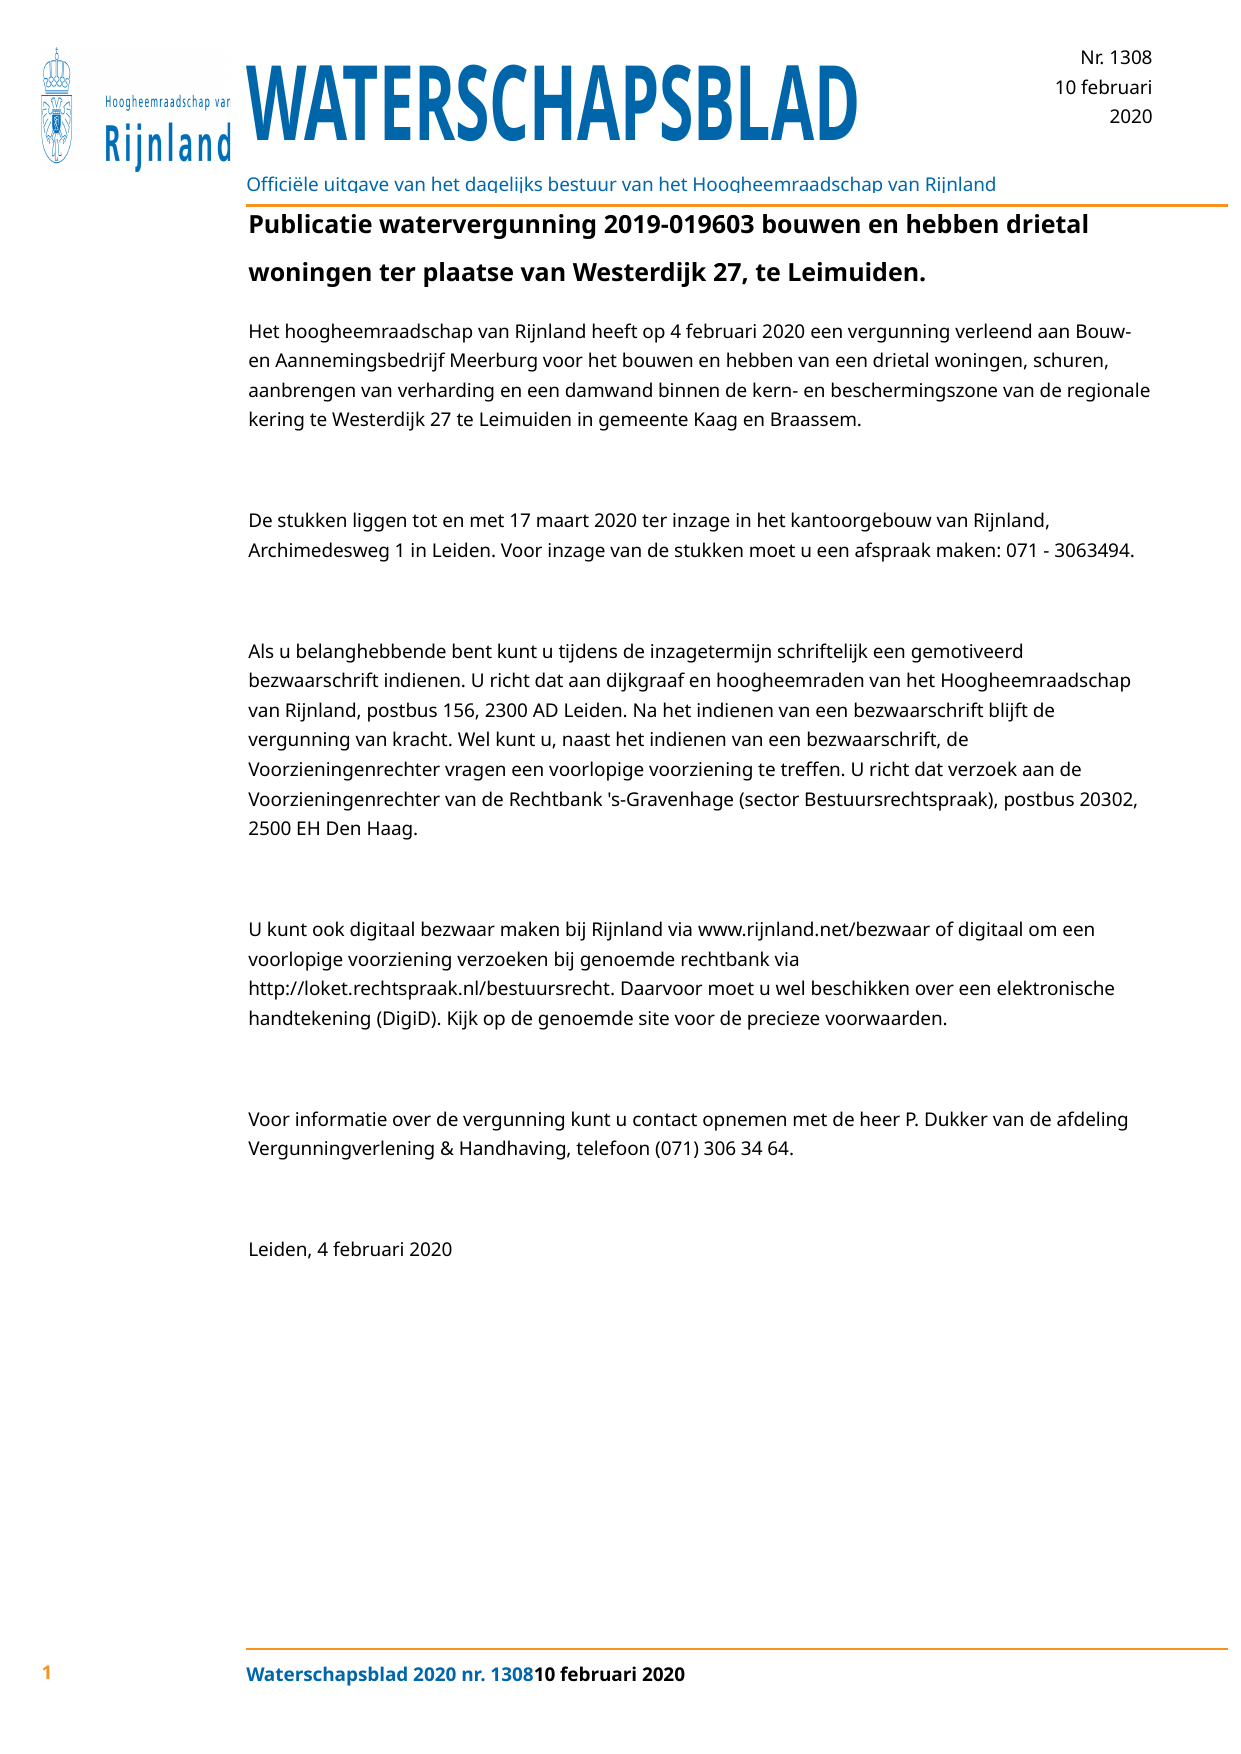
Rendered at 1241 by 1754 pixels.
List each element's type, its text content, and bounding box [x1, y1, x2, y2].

text Voor informatie over de vergunning kunt u contact opnemen met de heer P. Dukker van de afdeling Vergunningverlening & Handhaving, telefoon (071) 306 34 64. [248, 1106, 1152, 1161]
text U kunt ook digitaal bezwaar maken bij Rijnland via www.rijnland.net/bezwaar of digitaal om een voorlopige voorziening verzoeken bij genoemde rechtbank via http://loket.rechtspraak.nl/bestuursrecht. Daarvoor moet u wel beschikken over een elektronische handtekening (DigiD). Kijk op de genoemde site voor de precieze voorwaarden. [248, 916, 1152, 1031]
text Het hoogheemraadschap van Rijnland heeft op 4 februari 2020 een vergunning verleend aan Bouw- en Aannemingsbedrijf Meerburg voor het bouwen en hebben van een drietal woningen, schuren, aanbrengen van verharding en een damwand binnen de kern- en beschermingszone van de regionale kering te Westerdijk 27 te Leimuiden in gemeente Kaag en Braassem. [248, 318, 1152, 432]
picture [41, 47, 231, 172]
text Als u belanghebbende bent kunt u tijdens de inzagetermijn schriftelijk een gemotiveerd bezwaarschrift indienen. U richt dat aan dijkgraaf en hoogheemraden van het Hoogheemraadschap van Rijnland, postbus 156, 2300 AD Leiden. Na het indienen van een bezwaarschrift blijft de vergunning van kracht. Wel kunt u, naast het indienen van een bezwaarschrift, de Voorzieningenrechter vragen een voorlopige voorziening te treffen. U richt dat verzoek aan de Voorzieningenrechter van de Rechtbank 's-Gravenhage (sector Bestuursrechtspraak), postbus 20302, 2500 EH Den Haag. [248, 638, 1152, 841]
text De stukken liggen tot en met 17 maart 2020 ter inzage in het kantoorgebouw van Rijnland, Archimedesweg 1 in Leiden. Voor inzage van de stukken moet u een afspraak maken: 071 - 3063494. [248, 507, 1152, 563]
text Publicatie watervergunning 2019-019603 bouwen en hebben drietal woningen ter plaatse van Westerdijk 27, te Leimuiden. [248, 207, 1152, 288]
text Leiden, 4 februari 2020 [248, 1236, 1152, 1262]
